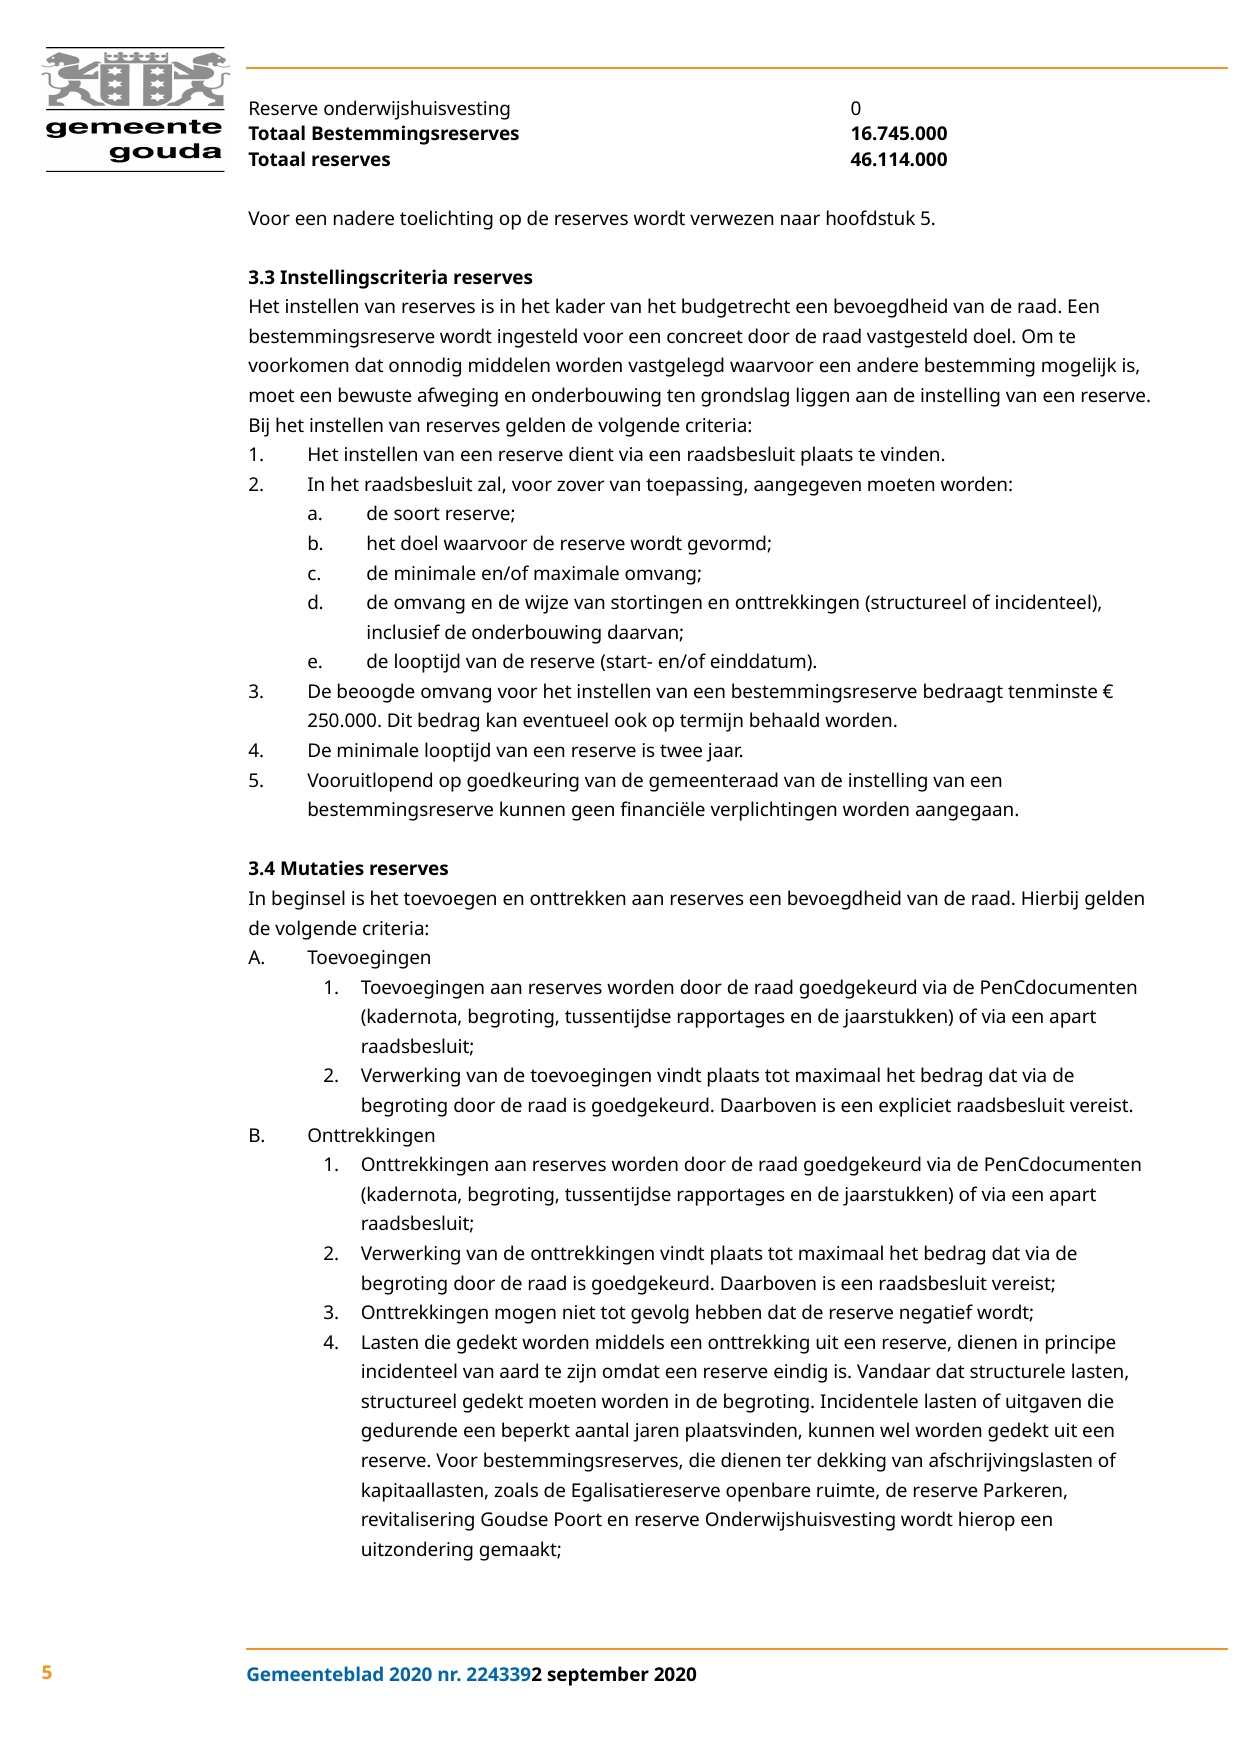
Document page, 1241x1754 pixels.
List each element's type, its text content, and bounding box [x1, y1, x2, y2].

list In het raadsbesluit zal, voor zover van toepassing, aangegeven moeten worden: [248, 471, 1152, 497]
list Lasten die gedekt worden middels een onttrekking uit een reserve, dienen in principe incidenteel van aard te zijn omdat een reserve eindig is. Vandaar dat structurele lasten, structureel gedekt moeten worden in de begroting. Incidentele lasten of uitgaven die gedurende een beperkt aantal jaren plaatsvinden, kunnen wel worden gedekt uit een reserve. Voor bestemmingsreserves, die dienen ter dekking van afschrijvingslasten of kapitaallasten, zoals de Egalisatiereserve openbare ruimte, de reserve Parkeren, revitalisering Goudse Poort en reserve Onderwijshuisvesting wordt hierop een uitzondering gemaakt; [323, 1329, 1152, 1562]
list het doel waarvoor de reserve wordt gevormd; [307, 530, 1152, 556]
table_cell [549, 121, 850, 146]
list de omvang en de wijze van stortingen en onttrekkingen (structureel of incidenteel), inclusief de onderbouwing daarvan; [307, 589, 1152, 645]
list De beoogde omvang voor het instellen van een bestemmingsreserve bedraagt tenminste € 250.000. Dit bedrag kan eventueel ook op termijn behaald worden. [248, 678, 1152, 733]
text Voor een nadere toelichting op de reserves wordt verwezen naar hoofdstuk 5. [248, 205, 1152, 231]
list Toevoegingen [248, 944, 1152, 970]
text 3.3 Instellingscriteria reserves [248, 264, 1152, 290]
table_cell 16.745.000 [850, 121, 1152, 146]
text Het instellen van reserves is in het kader van het budgetrecht een bevoegdheid van de raad. Een bestemmingsreserve wordt ingesteld voor een concreet door de raad vastgesteld doel. Om te voorkomen dat onnodig middelen worden vastgelegd waarvoor een andere bestemming mogelijk is, moet een bewuste afweging en onderbouwing ten grondslag liggen aan de instelling van een reserve. [248, 293, 1152, 408]
list de minimale en/of maximale omvang; [307, 560, 1152, 586]
picture [41, 47, 231, 172]
list Onttrekkingen aan reserves worden door de raad goedgekeurd via de PenCdocumenten (kadernota, begroting, tussentijdse rapportages en de jaarstukken) of via een apart raadsbesluit; [323, 1151, 1152, 1236]
text 3.4 Mutaties reserves [248, 856, 1152, 881]
text In beginsel is het toevoegen en onttrekken aan reserves een bevoegdheid van de raad. Hierbij gelden de volgende criteria: [248, 885, 1152, 941]
list Vooruitlopend op goedkeuring van de gemeenteraad van de instelling van een bestemmingsreserve kunnen geen financiële verplichtingen worden aangegaan. [248, 767, 1152, 822]
table_cell Totaal Bestemmingsreserves [248, 121, 549, 146]
table_cell Reserve onderwijshuisvesting [248, 95, 549, 121]
list de soort reserve; [307, 501, 1152, 526]
list Toevoegingen aan reserves worden door de raad goedgekeurd via de PenCdocumenten (kadernota, begroting, tussentijdse rapportages en de jaarstukken) of via een apart raadsbesluit; [323, 974, 1152, 1059]
list de looptijd van de reserve (start- en/of einddatum). [307, 648, 1152, 674]
list Het instellen van een reserve dient via een raadsbesluit plaats te vinden. [248, 441, 1152, 467]
table_cell Totaal reserves [248, 146, 549, 172]
list Onttrekkingen mogen niet tot gevolg hebben dat de reserve negatief wordt; [323, 1299, 1152, 1325]
table_cell 46.114.000 [850, 146, 1152, 172]
text Bij het instellen van reserves gelden de volgende criteria: [248, 412, 1152, 438]
list Verwerking van de toevoegingen vindt plaats tot maximaal het bedrag dat via de begroting door de raad is goedgekeurd. Daarboven is een expliciet raadsbesluit vereist. [323, 1063, 1152, 1118]
table_cell [549, 146, 850, 172]
list De minimale looptijd van een reserve is twee jaar. [248, 737, 1152, 763]
table_cell 0 [850, 95, 1152, 121]
table_cell [549, 95, 850, 121]
list Onttrekkingen [248, 1122, 1152, 1148]
list Verwerking van de onttrekkingen vindt plaats tot maximaal het bedrag dat via de begroting door de raad is goedgekeurd. Daarboven is een raadsbesluit vereist; [323, 1240, 1152, 1296]
